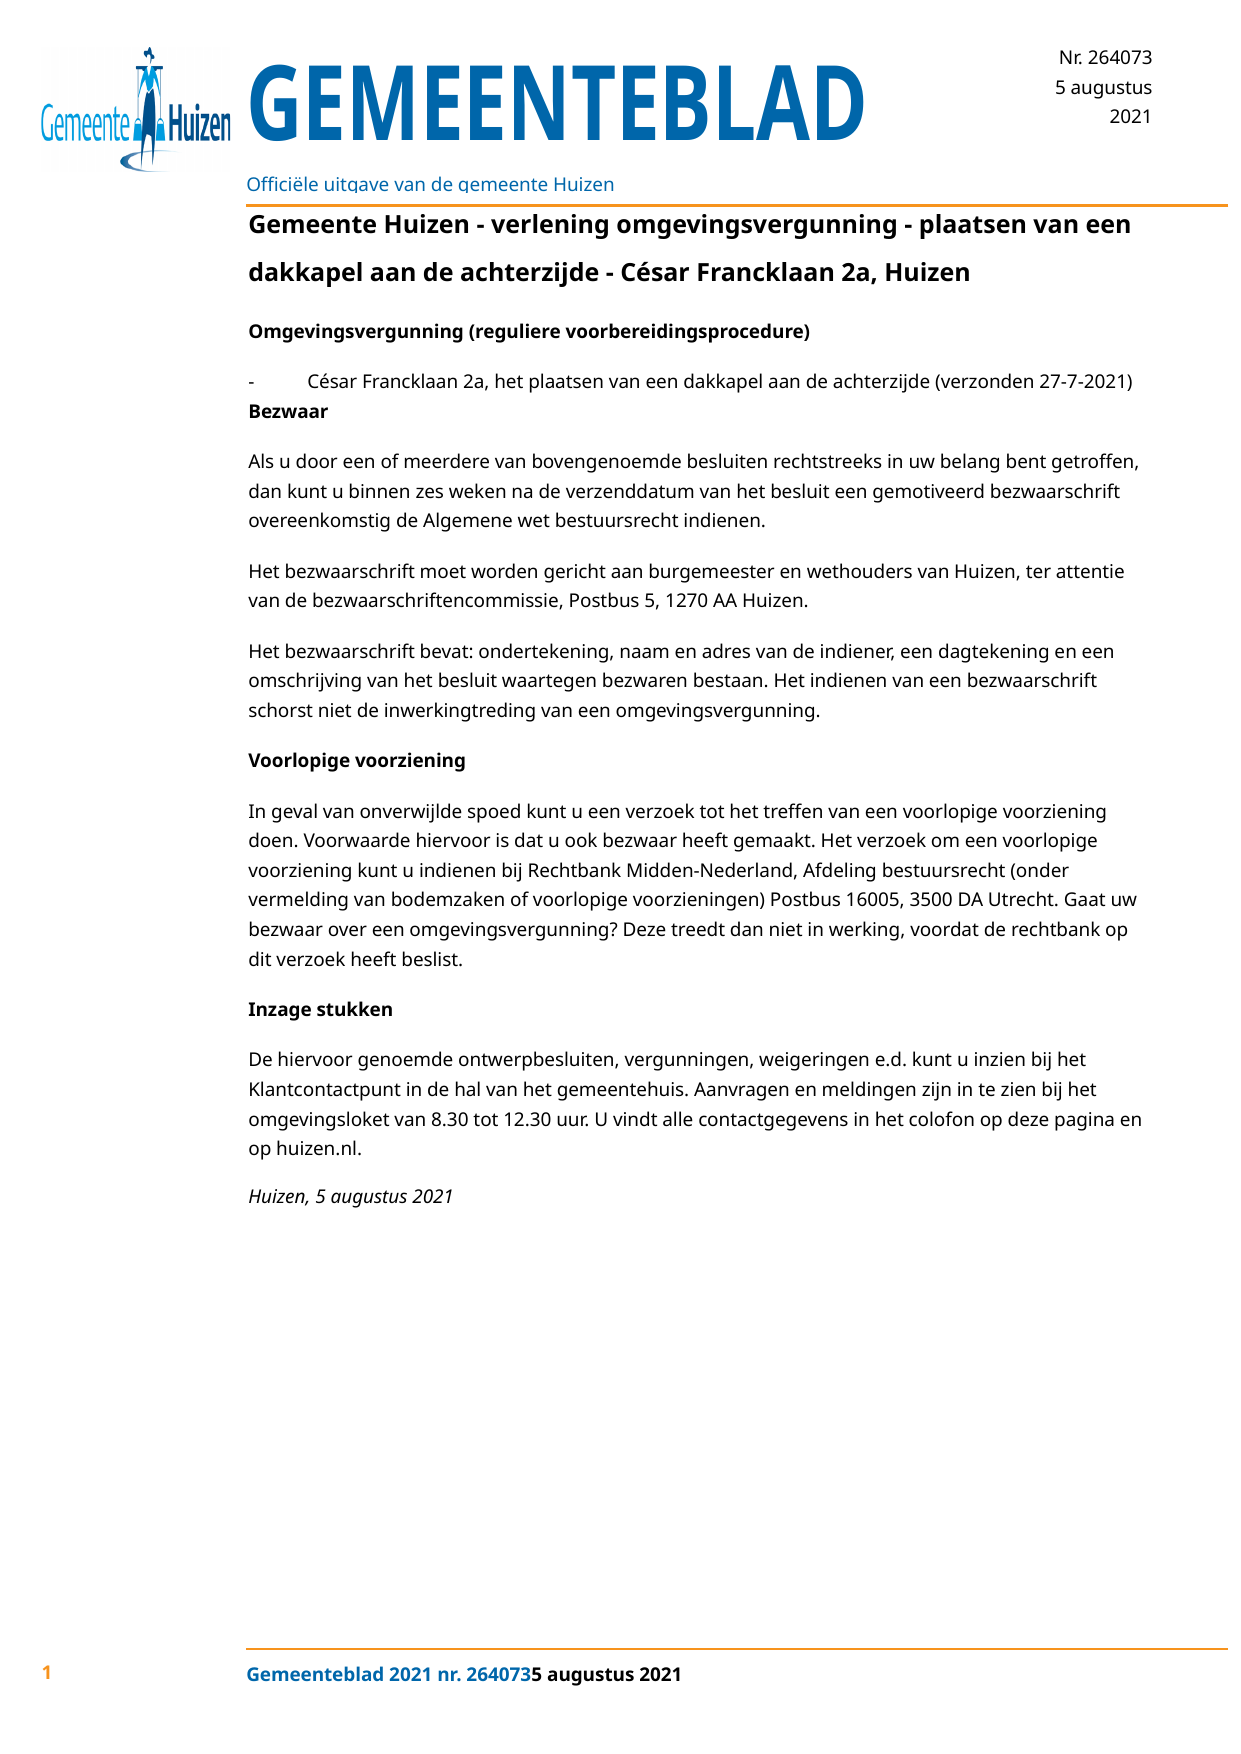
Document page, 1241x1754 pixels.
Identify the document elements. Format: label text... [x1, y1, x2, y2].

text Voorlopige voorziening [248, 747, 1152, 773]
text Huizen, 5 augustus 2021 [248, 1183, 1152, 1209]
text Inzage stukken [248, 996, 1152, 1022]
text Het bezwaarschrift moet worden gericht aan burgemeester en wethouders van Huizen, ter attentie van de bezwaarschriftencommissie, Postbus 5, 1270 AA Huizen. [248, 558, 1152, 613]
text Bezwaar [248, 398, 1152, 424]
text Gemeente Huizen - verlening omgevingsvergunning - plaatsen van een dakkapel aan de achterzijde - César Francklaan 2a, Huizen [248, 207, 1152, 288]
text Als u door een of meerdere van bovengenoemde besluiten rechtstreeks in uw belang bent getroffen, dan kunt u binnen zes weken na de verzenddatum van het besluit een gemotiveerd bezwaarschrift overeenkomstig de Algemene wet bestuursrecht indienen. [248, 448, 1152, 533]
text In geval van onverwijlde spoed kunt u een verzoek tot het treffen van een voorlopige voorziening doen. Voorwaarde hiervoor is dat u ook bezwaar heeft gemaakt. Het verzoek om een voorlopige voorziening kunt u indienen bij Rechtbank Midden-Nederland, Afdeling bestuursrecht (onder vermelding van bodemzaken of voorlopige voorzieningen) Postbus 16005, 3500 DA Utrecht. Gaat uw bezwaar over een omgevingsvergunning? Deze treedt dan niet in werking, voordat de rechtbank op dit verzoek heeft beslist. [248, 798, 1152, 972]
text De hiervoor genoemde ontwerpbesluiten, vergunningen, weigeringen e.d. kunt u inzien bij het Klantcontactpunt in de hal van het gemeentehuis. Aanvragen en meldingen zijn in te zien bij het omgevingsloket van 8.30 tot 12.30 uur. U vindt alle contactgegevens in het colofon op deze pagina en op huizen.nl. [248, 1047, 1152, 1161]
list César Francklaan 2a, het plaatsen van een dakkapel aan de achterzijde (verzonden 27-7-2021) [248, 368, 1152, 394]
picture [41, 47, 231, 172]
text Het bezwaarschrift bevat: ondertekening, naam en adres van de indiener, een dagtekening en een omschrijving van het besluit waartegen bezwaren bestaan. Het indienen van een bezwaarschrift schorst niet de inwerkingtreding van een omgevingsvergunning. [248, 638, 1152, 723]
text Omgevingsvergunning (reguliere voorbereidingsprocedure) [248, 318, 1152, 344]
